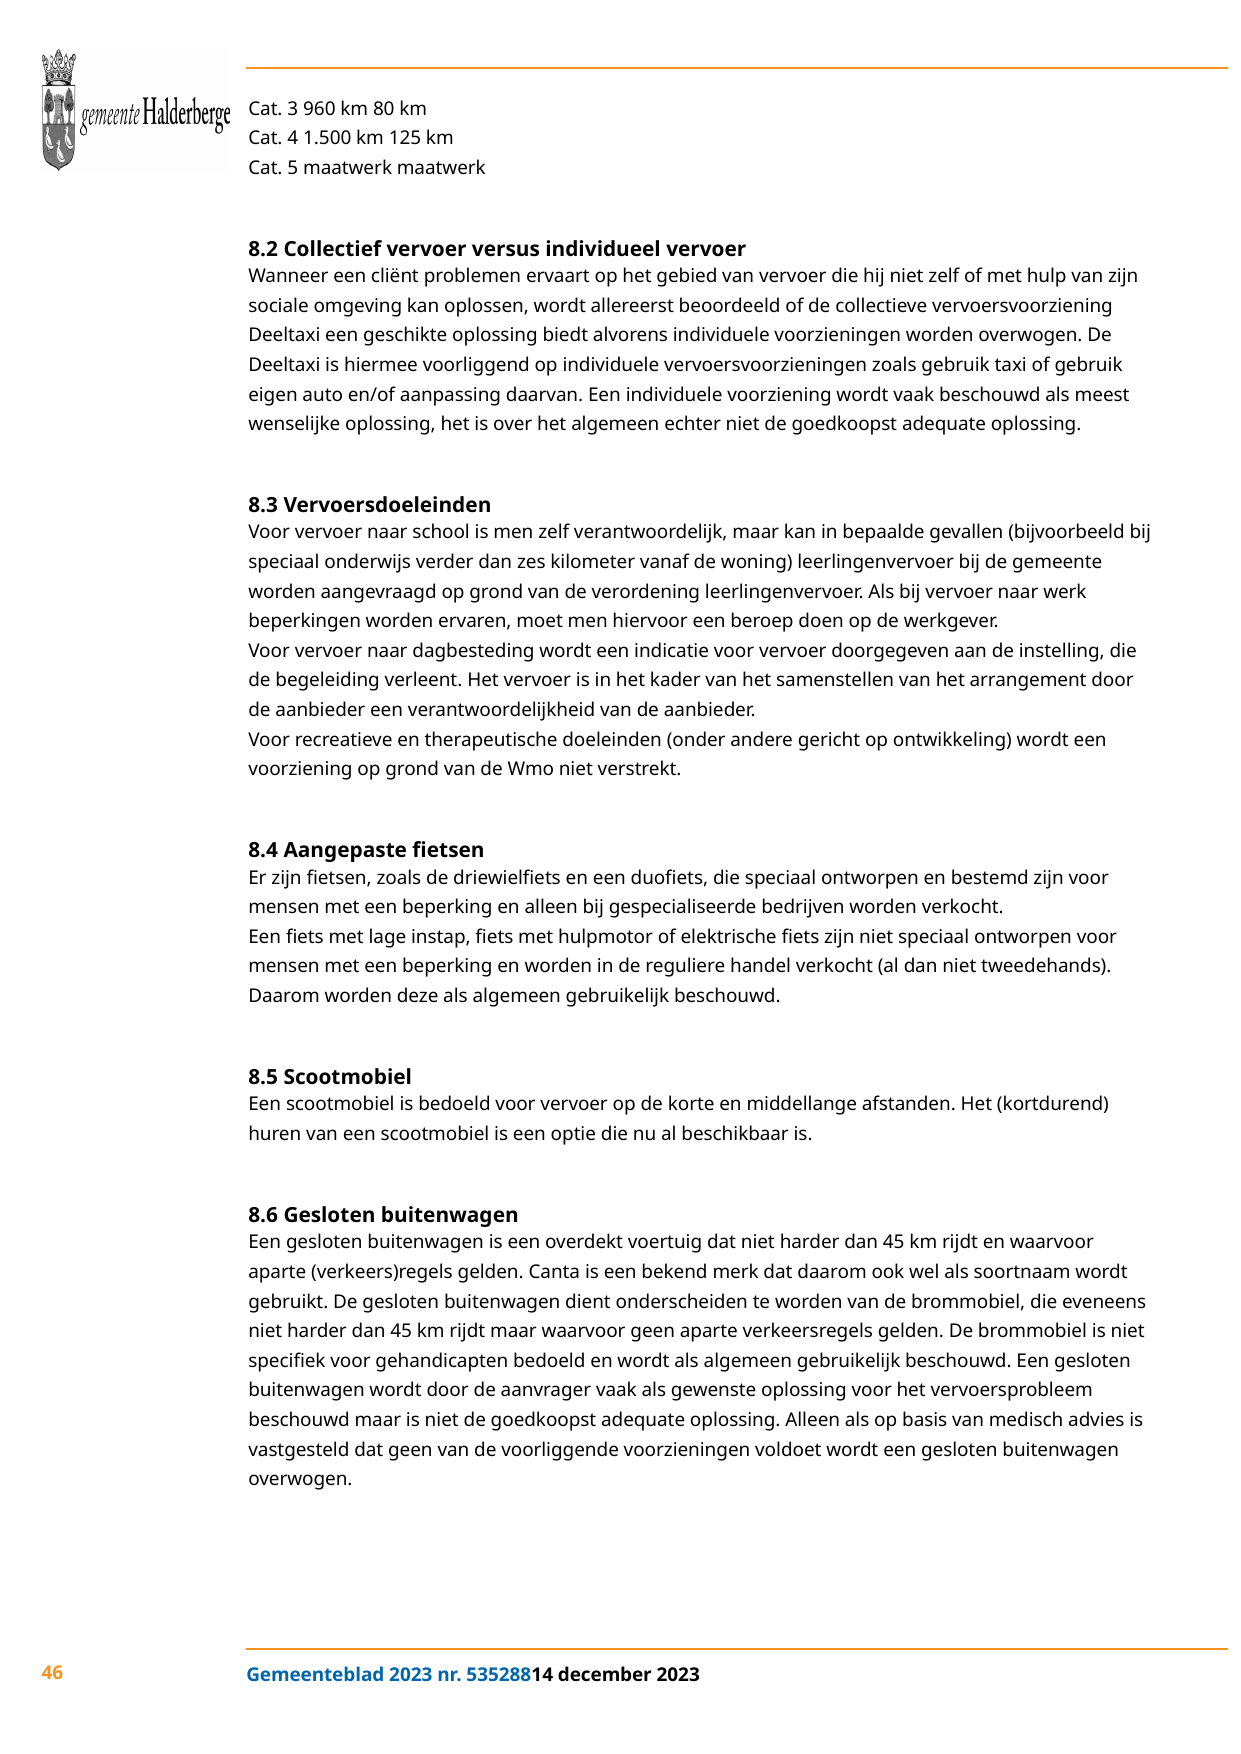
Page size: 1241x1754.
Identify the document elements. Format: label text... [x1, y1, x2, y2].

text Er zijn fietsen, zoals de driewielfiets en een duofiets, die speciaal ontworpen en bestemd zijn voor mensen met een beperking en alleen bij gespecialiseerde bedrijven worden verkocht. [248, 864, 1152, 919]
text Cat. 4 1.500 km 125 km [248, 124, 1152, 150]
text Voor vervoer naar school is men zelf verantwoordelijk, maar kan in bepaalde gevallen (bijvoorbeeld bij speciaal onderwijs verder dan zes kilometer vanaf de woning) leerlingenvervoer bij de gemeente worden aangevraagd op grond van de verordening leerlingenvervoer. Als bij vervoer naar werk beperkingen worden ervaren, moet men hiervoor een beroep doen op de werkgever. [248, 519, 1152, 633]
text 8.3 Vervoersdoeleinden [248, 490, 1152, 519]
text 8.5 Scootmobiel [248, 1062, 1152, 1091]
text Wanneer een cliënt problemen ervaart op het gebied van vervoer die hij niet zelf of met hulp van zijn sociale omgeving kan oplossen, wordt allereerst beoordeeld of de collectieve vervoersvoorziening Deeltaxi een geschikte oplossing biedt alvorens individuele voorzieningen worden overwogen. De Deeltaxi is hiermee voorliggend op individuele vervoersvoorzieningen zoals gebruik taxi of gebruik eigen auto en/of aanpassing daarvan. Een individuele voorziening wordt vaak beschouwd als meest wenselijke oplossing, het is over het algemeen echter niet de goedkoopst adequate oplossing. [248, 262, 1152, 436]
text Voor vervoer naar dagbesteding wordt een indicatie voor vervoer doorgegeven aan de instelling, die de begeleiding verleent. Het vervoer is in het kader van het samenstellen van het arrangement door de aanbieder een verantwoordelijkheid van de aanbieder. [248, 637, 1152, 722]
text Een gesloten buitenwagen is een overdekt voertuig dat niet harder dan 45 km rijdt en waarvoor aparte (verkeers)regels gelden. Canta is een bekend merk dat daarom ook wel als soortnaam wordt gebruikt. De gesloten buitenwagen dient onderscheiden te worden van de brommobiel, die eveneens niet harder dan 45 km rijdt maar waarvoor geen aparte verkeersregels gelden. De brommobiel is niet specifiek voor gehandicapten bedoeld en wordt als algemeen gebruikelijk beschouwd. Een gesloten buitenwagen wordt door de aanvrager vaak als gewenste oplossing voor het vervoersprobleem beschouwd maar is niet de goedkoopst adequate oplossing. Alleen als op basis van medisch advies is vastgesteld dat geen van de voorliggende voorzieningen voldoet wordt een gesloten buitenwagen overwogen. [248, 1229, 1152, 1491]
text Een fiets met lage instap, fiets met hulpmotor of elektrische fiets zijn niet speciaal ontworpen voor mensen met een beperking en worden in de reguliere handel verkocht (al dan niet tweedehands). Daarom worden deze als algemeen gebruikelijk beschouwd. [248, 923, 1152, 1008]
text Cat. 3 960 km 80 km [248, 95, 1152, 121]
text Een scootmobiel is bedoeld voor vervoer op de korte en middellange afstanden. Het (kortdurend) huren van een scootmobiel is een optie die nu al beschikbaar is. [248, 1091, 1152, 1146]
text Voor recreatieve en therapeutische doeleinden (onder andere gericht op ontwikkeling) wordt een voorziening op grond van de Wmo niet verstrekt. [248, 726, 1152, 781]
picture [41, 47, 231, 172]
text 8.4 Aangepaste fietsen [248, 835, 1152, 864]
text 8.2 Collectief vervoer versus individueel vervoer [248, 234, 1152, 262]
text 8.6 Gesloten buitenwagen [248, 1200, 1152, 1229]
text Cat. 5 maatwerk maatwerk [248, 154, 1152, 180]
